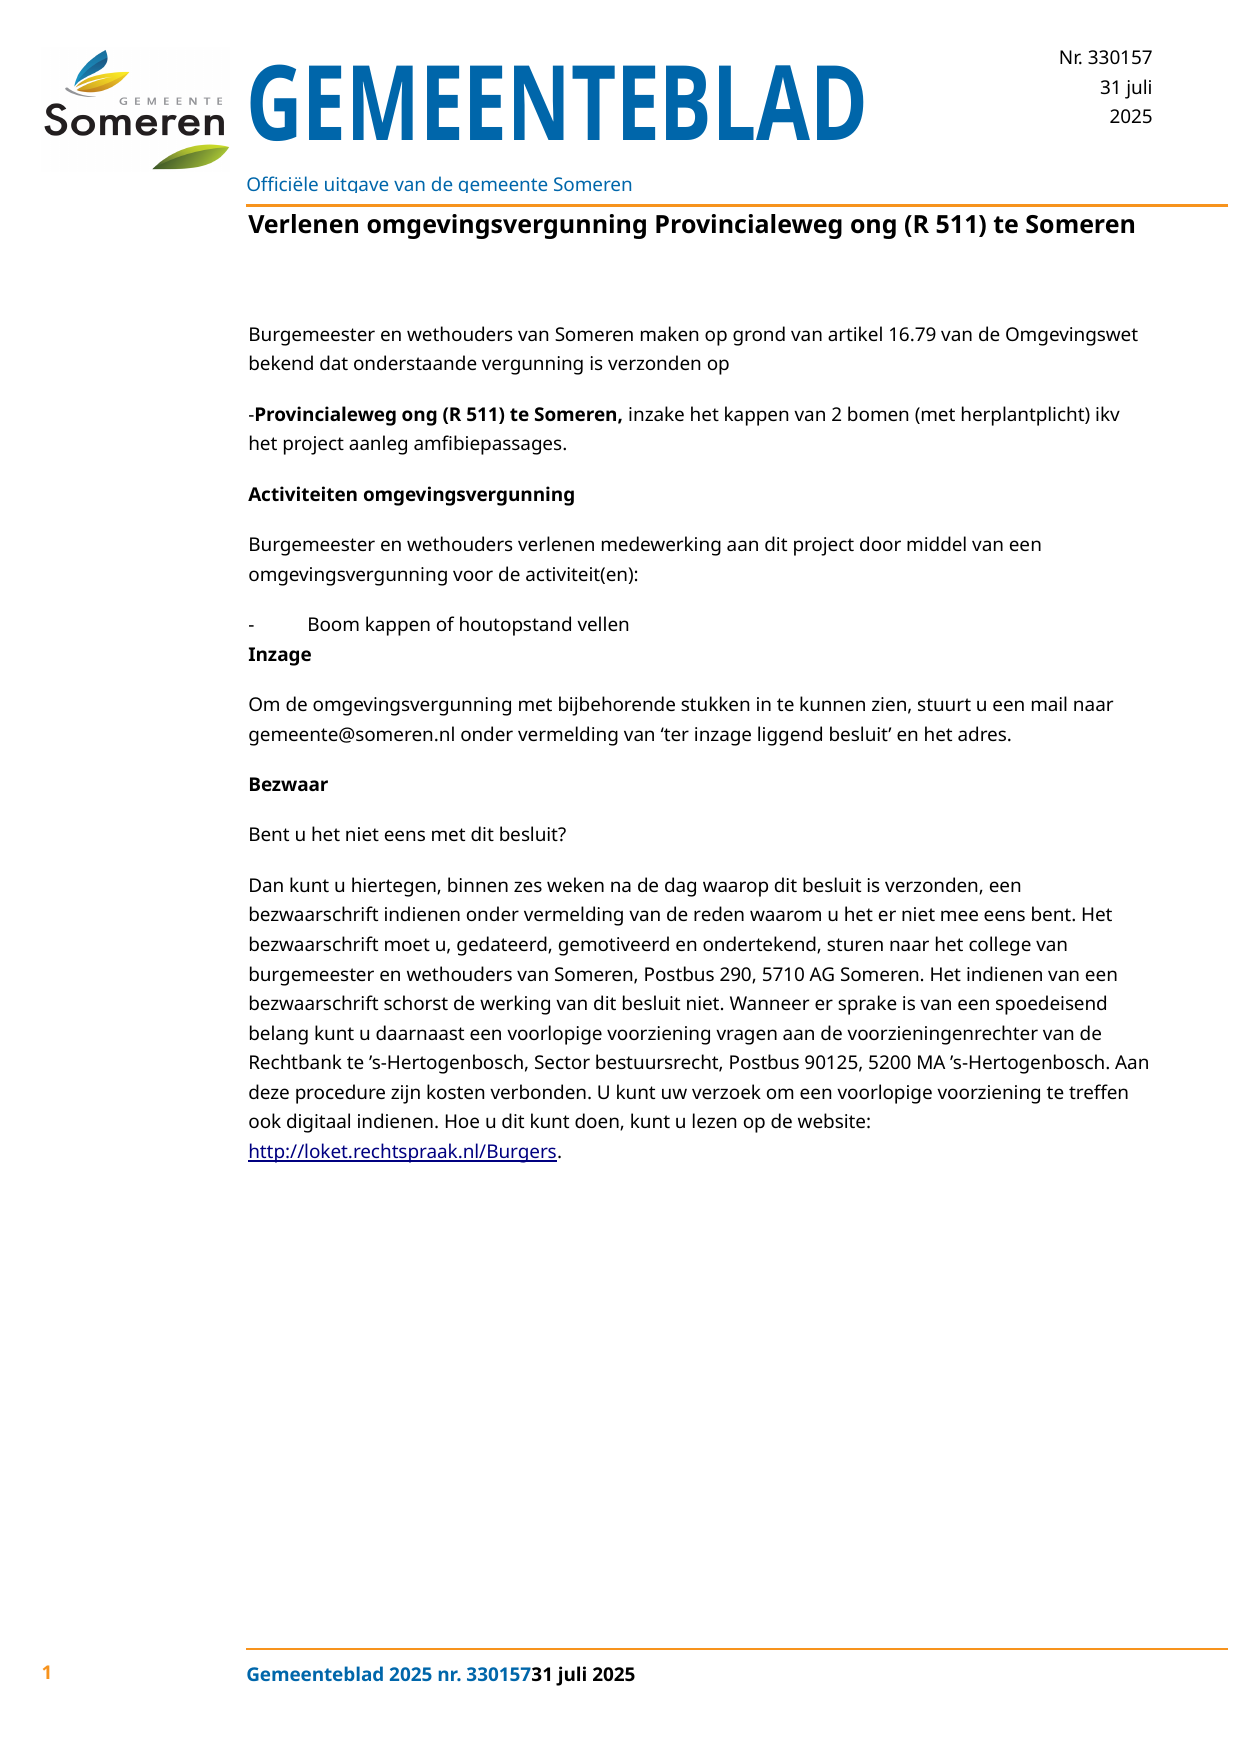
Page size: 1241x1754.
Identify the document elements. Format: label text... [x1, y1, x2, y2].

text Activiteiten omgevingsvergunning [248, 481, 1152, 506]
list Boom kappen of houtopstand vellen [248, 611, 1152, 637]
text Burgemeester en wethouders van Someren maken op grond van artikel 16.79 van de Omgevingswet bekend dat onderstaande vergunning is verzonden op [248, 321, 1152, 376]
text -Provincialeweg ong (R 511) te Someren, inzake het kappen van 2 bomen (met herplantplicht) ikv het project aanleg amfibiepassages. [248, 401, 1152, 456]
text Dan kunt u hiertegen, binnen zes weken na de dag waarop dit besluit is verzonden, een bezwaarschrift indienen onder vermelding van de reden waarom u het er niet mee eens bent. Het bezwaarschrift moet u, gedateerd, gemotiveerd en ondertekend, sturen naar het college van burgemeester en wethouders van Someren, Postbus 290, 5710 AG Someren. Het indienen van een bezwaarschrift schorst de werking van dit besluit niet. Wanneer er sprake is van een spoedeisend belang kunt u daarnaast een voorlopige voorziening vragen aan de voorzieningenrechter van de Rechtbank te ’s-Hertogenbosch, Sector bestuursrecht, Postbus 90125, 5200 MA ’s-Hertogenbosch. Aan deze procedure zijn kosten verbonden. U kunt uw verzoek om een voorlopige voorziening te treffen ook digitaal indienen. Hoe u dit kunt doen, kunt u lezen op de website: http://loket.rechtspraak.nl/Burgers. [248, 872, 1152, 1164]
text Om de omgevingsvergunning met bijbehorende stukken in te kunnen zien, stuurt u een mail naar gemeente@someren.nl onder vermelding van ‘ter inzage liggend besluit’ en het adres. [248, 691, 1152, 746]
text Inzage [248, 641, 1152, 666]
text Bent u het niet eens met dit besluit? [248, 822, 1152, 847]
picture [41, 47, 231, 172]
text Burgemeester en wethouders verlenen medewerking aan dit project door middel van een omgevingsvergunning voor de activiteit(en): [248, 531, 1152, 586]
text Verlenen omgevingsvergunning Provincialeweg ong (R 511) te Someren [248, 207, 1152, 241]
text Bezwaar [248, 771, 1152, 797]
